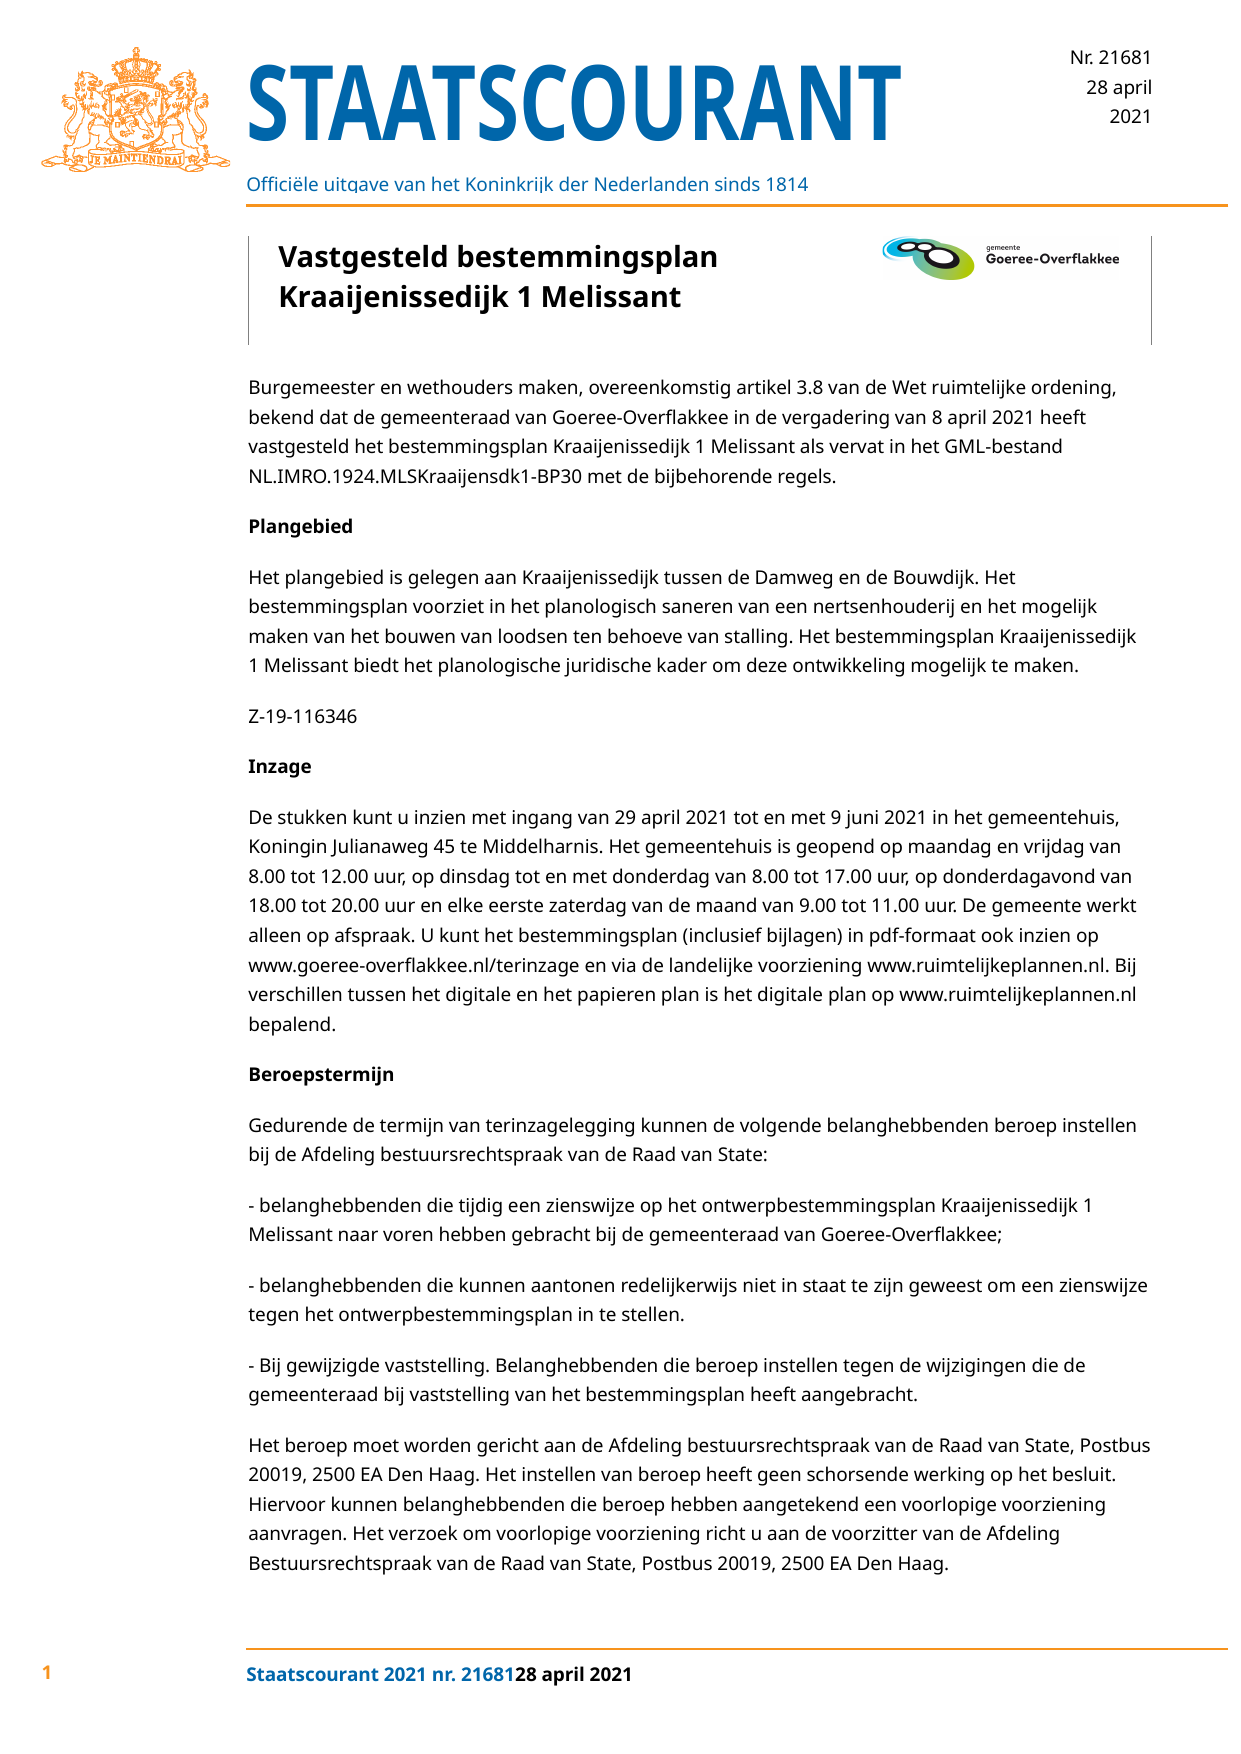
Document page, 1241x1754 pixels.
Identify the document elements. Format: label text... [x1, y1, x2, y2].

text - Bij gewijzigde vaststelling. Belanghebbenden die beroep instellen tegen de wijzigingen die de gemeenteraad bij vaststelling van het bestemmingsplan heeft aangebracht. [248, 1352, 1152, 1407]
text Inzage [248, 753, 1152, 779]
text - belanghebbenden die tijdig een zienswijze op het ontwerpbestemmingsplan Kraaijenissedijk 1 Melissant naar voren hebben gebracht bij de gemeenteraad van Goeree-Overflakkee; [248, 1192, 1152, 1247]
text Het beroep moet worden gericht aan de Afdeling bestuursrechtspraak van de Raad van State, Postbus 20019, 2500 EA Den Haag. Het instellen van beroep heeft geen schorsende werking op het besluit. Hiervoor kunnen belanghebbenden die beroep hebben aangetekend een voorlopige voorziening aanvragen. Het verzoek om voorlopige voorziening richt u aan de voorzitter van de Afdeling Bestuursrechtspraak van de Raad van State, Postbus 20019, 2500 EA Den Haag. [248, 1432, 1152, 1576]
text Beroepstermijn [248, 1061, 1152, 1087]
text Plangebied [248, 513, 1152, 539]
text Z-19-116346 [248, 703, 1152, 729]
text Het plangebied is gelegen aan Kraaijenissedijk tussen de Damweg en de Bouwdijk. Het bestemmingsplan voorziet in het planologisch saneren van een nertsenhouderij en het mogelijk maken van het bouwen van loodsen ten behoeve van stalling. Het bestemmingsplan Kraaijenissedijk 1 Melissant biedt het planologische juridische kader om deze ontwikkeling mogelijk te maken. [248, 564, 1152, 678]
text De stukken kunt u inzien met ingang van 29 april 2021 tot en met 9 juni 2021 in het gemeentehuis, Koningin Julianaweg 45 te Middelharnis. Het gemeentehuis is geopend op maandag en vrijdag van 8.00 tot 12.00 uur, op dinsdag tot en met donderdag van 8.00 tot 17.00 uur, op donderdagavond van 18.00 tot 20.00 uur en elke eerste zaterdag van de maand van 9.00 tot 11.00 uur. De gemeente werkt alleen op afspraak. U kunt het bestemmingsplan (inclusief bijlagen) in pdf-formaat ook inzien op www.goeree-overflakkee.nl/terinzage en via de landelijke voorziening www.ruimtelijkeplannen.nl. Bij verschillen tussen het digitale en het papieren plan is het digitale plan op www.ruimtelijkeplannen.nl bepalend. [248, 804, 1152, 1037]
table_header [850, 236, 1151, 345]
table_header Vastgesteld bestemmingsplan Kraaijenissedijk 1 Melissant [249, 236, 850, 345]
text Gedurende de termijn van terinzagelegging kunnen de volgende belanghebbenden beroep instellen bij de Afdeling bestuursrechtspraak van de Raad van State: [248, 1112, 1152, 1167]
picture [41, 47, 231, 172]
picture [882, 236, 1119, 280]
text Burgemeester en wethouders maken, overeenkomstig artikel 3.8 van de Wet ruimtelijke ordening, bekend dat de gemeenteraad van Goeree-Overflakkee in de vergadering van 8 april 2021 heeft vastgesteld het bestemmingsplan Kraaijenissedijk 1 Melissant als vervat in het GML-bestand NL.IMRO.1924.MLSKraaijensdk1-BP30 met de bijbehorende regels. [248, 374, 1152, 489]
text - belanghebbenden die kunnen aantonen redelijkerwijs niet in staat te zijn geweest om een zienswijze tegen het ontwerpbestemmingsplan in te stellen. [248, 1272, 1152, 1327]
